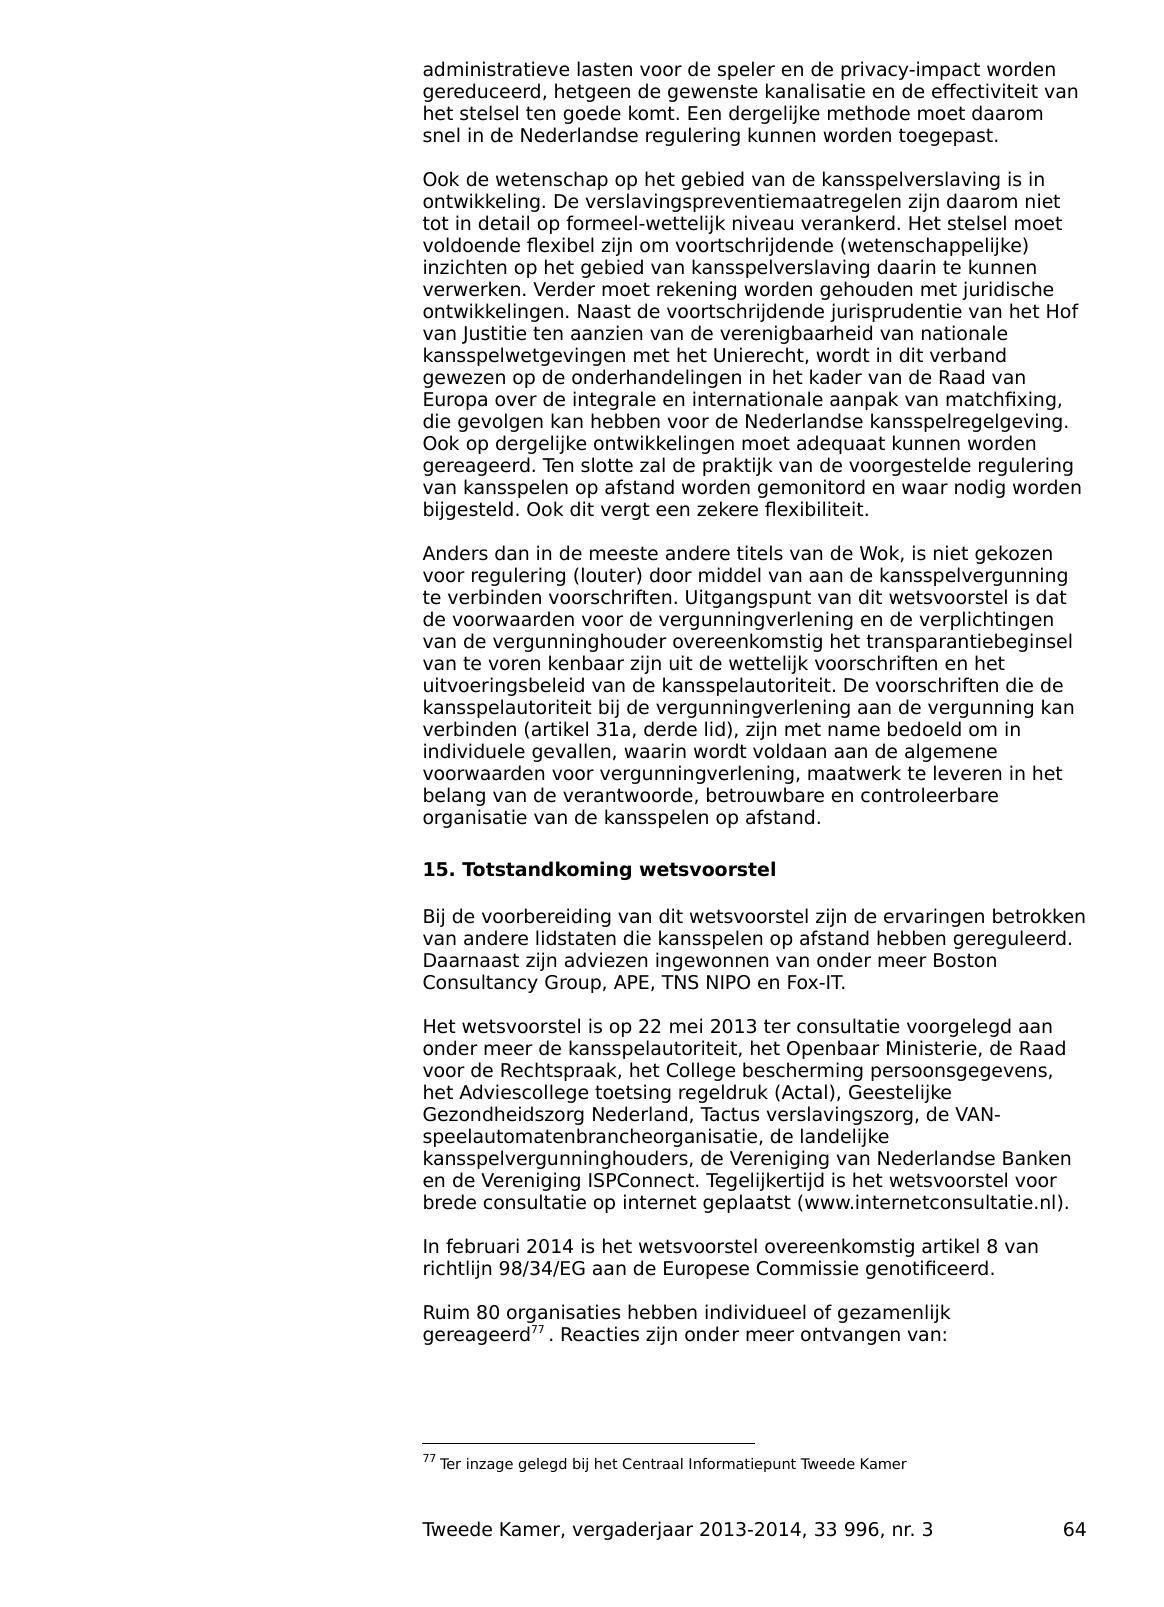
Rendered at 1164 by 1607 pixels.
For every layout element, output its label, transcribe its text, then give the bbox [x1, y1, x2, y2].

text In februari 2014 is het wetsvoorstel overeenkomstig artikel 8 van richtlijn 98/34/EG aan de Europese Commissie genotificeerd. [422, 1236, 1087, 1280]
subtitle 15. Totstandkoming wetsvoorstel [422, 859, 1087, 881]
text Ook de wetenschap op het gebied van de kansspelverslaving is in ontwikkeling. De verslavingspreventiemaatregelen zijn daarom niet tot in detail op formeel-wettelijk niveau verankerd. Het stelsel moet voldoende flexibel zijn om voortschrijdende (wetenschappelijke) inzichten op het gebied van kansspelverslaving daarin te kunnen verwerken. Verder moet rekening worden gehouden met juridische ontwikkelingen. Naast de voortschrijdende jurisprudentie van het Hof van Justitie ten aanzien van de verenigbaarheid van nationale kansspelwetgevingen met het Unierecht, wordt in dit verband gewezen op de onderhandelingen in het kader van de Raad van Europa over de integrale en internationale aanpak van matchfixing, die gevolgen kan hebben voor de Nederlandse kansspelregelgeving. Ook op dergelijke ontwikkelingen moet adequaat kunnen worden gereageerd. Ten slotte zal de praktijk van de voorgestelde regulering van kansspelen op afstand worden gemonitord en waar nodig worden bijgesteld. Ook dit vergt een zekere flexibiliteit. [422, 169, 1087, 521]
text Ruim 80 organisaties hebben individueel of gezamenlijk gereageerd. Reacties zijn onder meer ontvangen van: [422, 1302, 1087, 1346]
text Anders dan in de meeste andere titels van de Wok, is niet gekozen voor regulering (louter) door middel van aan de kansspelvergunning te verbinden voorschriften. Uitgangspunt van dit wetsvoorstel is dat de voorwaarden voor de vergunningverlening en de verplichtingen van de vergunninghouder overeenkomstig het transparantiebeginsel van te voren kenbaar zijn uit de wettelijk voorschriften en het uitvoeringsbeleid van de kansspelautoriteit. De voorschriften die de kansspelautoriteit bij de vergunningverlening aan de vergunning kan verbinden (artikel 31a, derde lid), zijn met name bedoeld om in individuele gevallen, waarin wordt voldaan aan de algemene voorwaarden voor vergunningverlening, maatwerk te leveren in het belang van de verantwoorde, betrouwbare en controleerbare organisatie van de kansspelen op afstand. [422, 543, 1087, 829]
text Bij de voorbereiding van dit wetsvoorstel zijn de ervaringen betrokken van andere lidstaten die kansspelen op afstand hebben gereguleerd. Daarnaast zijn adviezen ingewonnen van onder meer Boston Consultancy Group, APE, TNS NIPO en Fox-IT. [422, 906, 1087, 994]
text Het wetsvoorstel is op 22 mei 2013 ter consultatie voorgelegd aan onder meer de kansspelautoriteit, het Openbaar Ministerie, de Raad voor de Rechtspraak, het College bescherming persoonsgegevens, het Adviescollege toetsing regeldruk (Actal), Geestelijke Gezondheidszorg Nederland, Tactus verslavingszorg, de VAN-speelautomatenbrancheorganisatie, de landelijke kansspelvergunninghouders, de Vereniging van Nederlandse Banken en de Vereniging ISPConnect. Tegelijkertijd is het wetsvoorstel voor brede consultatie op internet geplaatst (www.internetconsultatie.nl). [422, 1016, 1087, 1214]
text Ter inzage gelegd bij het Centraal Informatiepunt Tweede Kamer [422, 1452, 1087, 1474]
text administratieve lasten voor de speler en de privacy-impact worden gereduceerd, hetgeen de gewenste kanalisatie en de effectiviteit van het stelsel ten goede komt. Een dergelijke methode moet daarom snel in de Nederlandse regulering kunnen worden toegepast. [422, 59, 1087, 147]
